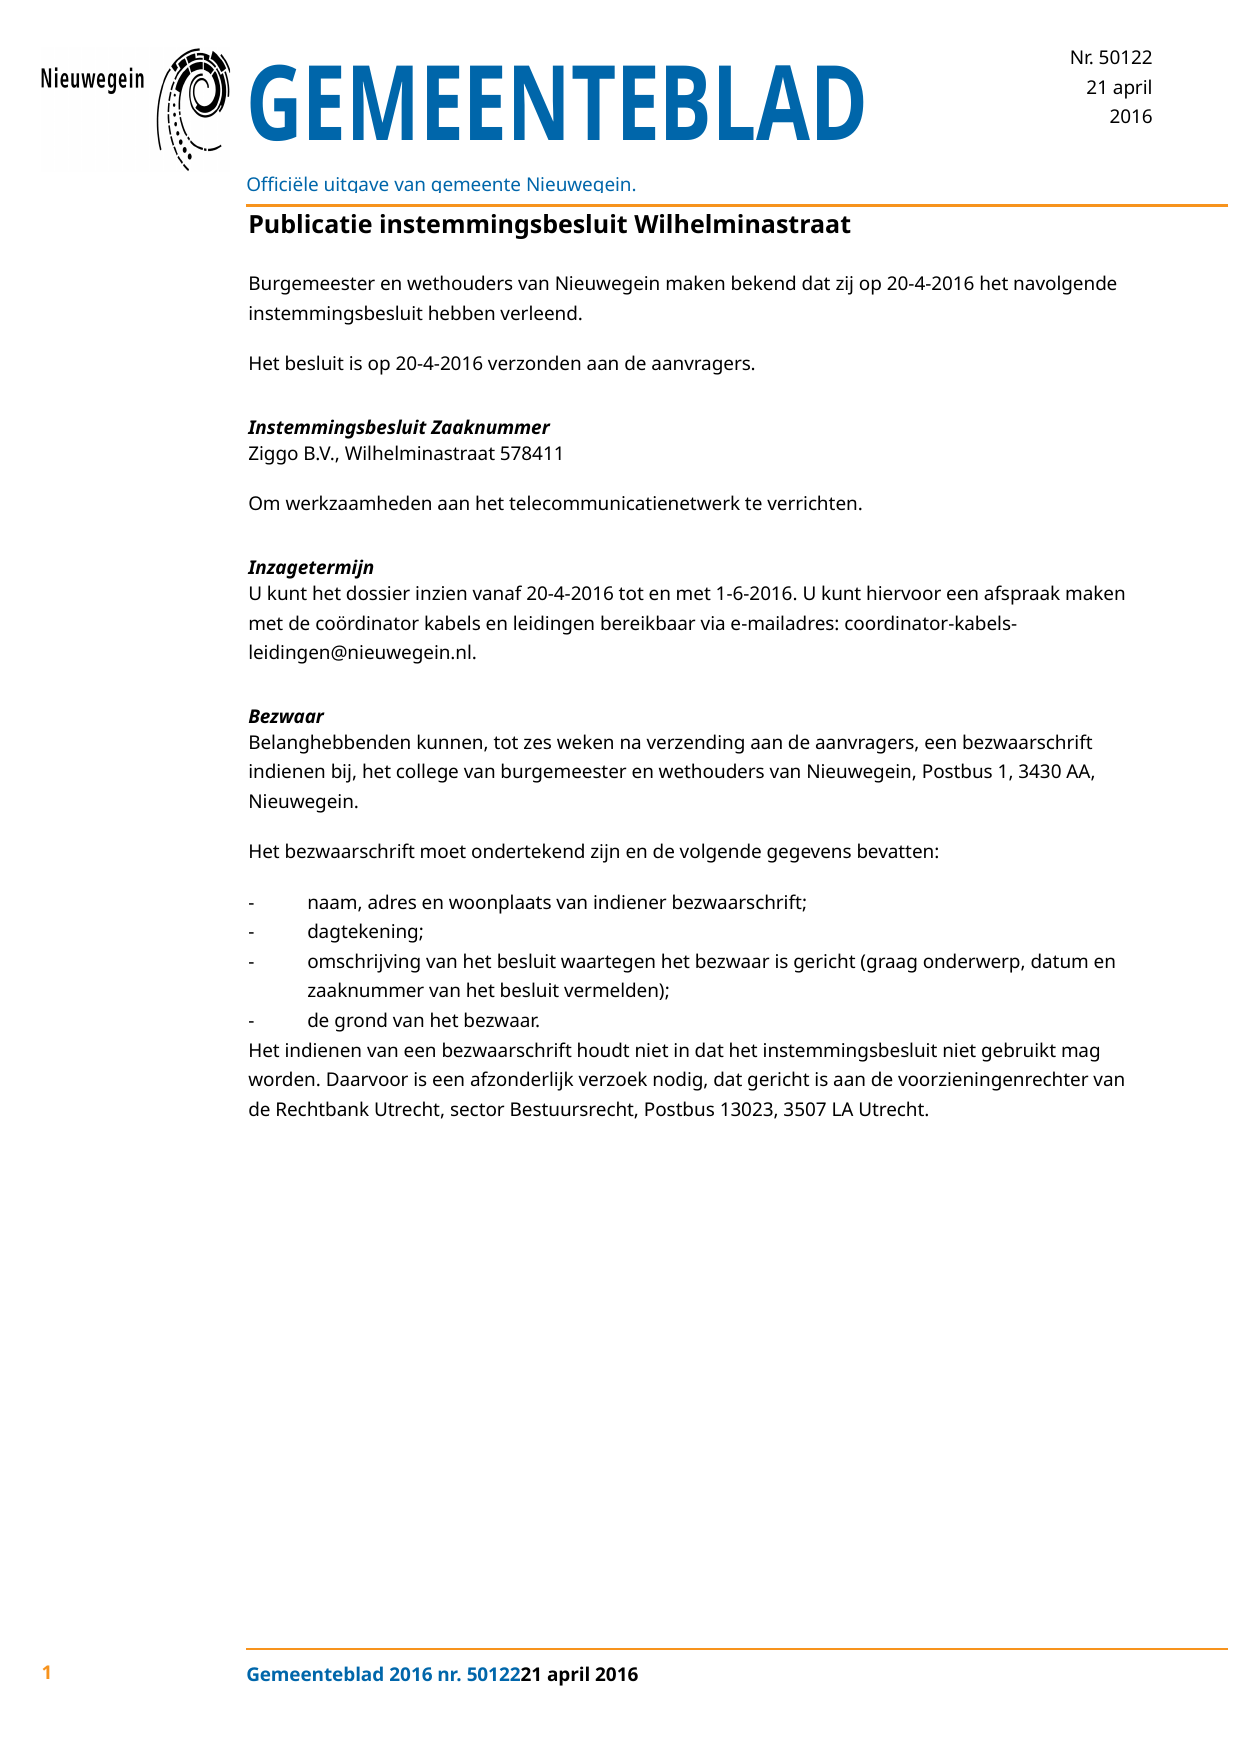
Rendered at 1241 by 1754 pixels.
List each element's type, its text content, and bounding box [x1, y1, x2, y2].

text Het indienen van een bezwaarschrift houdt niet in dat het instemmingsbesluit niet gebruikt mag worden. Daarvoor is een afzonderlijk verzoek nodig, dat gericht is aan de voorzieningenrechter van de Rechtbank Utrecht, sector Bestuursrecht, Postbus 13023, 3507 LA Utrecht. [248, 1037, 1152, 1122]
text U kunt het dossier inzien vanaf 20-4-2016 tot en met 1-6-2016. U kunt hiervoor een afspraak maken met de coördinator kabels en leidingen bereikbaar via e-mailadres: coordinator-kabels-leidingen@nieuwegein.nl. [248, 580, 1152, 665]
list omschrijving van het besluit waartegen het bezwaar is gericht (graag onderwerp, datum en zaaknummer van het besluit vermelden); [248, 948, 1152, 1003]
text Ziggo B.V., Wilhelminastraat 578411 [248, 440, 1152, 466]
list dagtekening; [248, 918, 1152, 944]
text Om werkzaamheden aan het telecommunicatienetwerk te verrichten. [248, 490, 1152, 516]
text Belanghebbenden kunnen, tot zes weken na verzending aan de aanvragers, een bezwaarschrift indienen bij, het college van burgemeester en wethouders van Nieuwegein, Postbus 1, 3430 AA, Nieuwegein. [248, 729, 1152, 814]
text Het bezwaarschrift moet ondertekend zijn en de volgende gegevens bevatten: [248, 838, 1152, 864]
text Burgemeester en wethouders van Nieuwegein maken bekend dat zij op 20-4-2016 het navolgende instemmingsbesluit hebben verleend. [248, 270, 1152, 326]
text Instemmingsbesluit Zaaknummer [248, 414, 1152, 440]
text Het besluit is op 20-4-2016 verzonden aan de aanvragers. [248, 350, 1152, 376]
list de grond van het bezwaar. [248, 1007, 1152, 1033]
list naam, adres en woonplaats van indiener bezwaarschrift; [248, 889, 1152, 915]
text Inzagetermijn [248, 554, 1152, 580]
picture [41, 47, 231, 172]
text Bezwaar [248, 703, 1152, 729]
text Publicatie instemmingsbesluit Wilhelminastraat [248, 207, 1152, 241]
